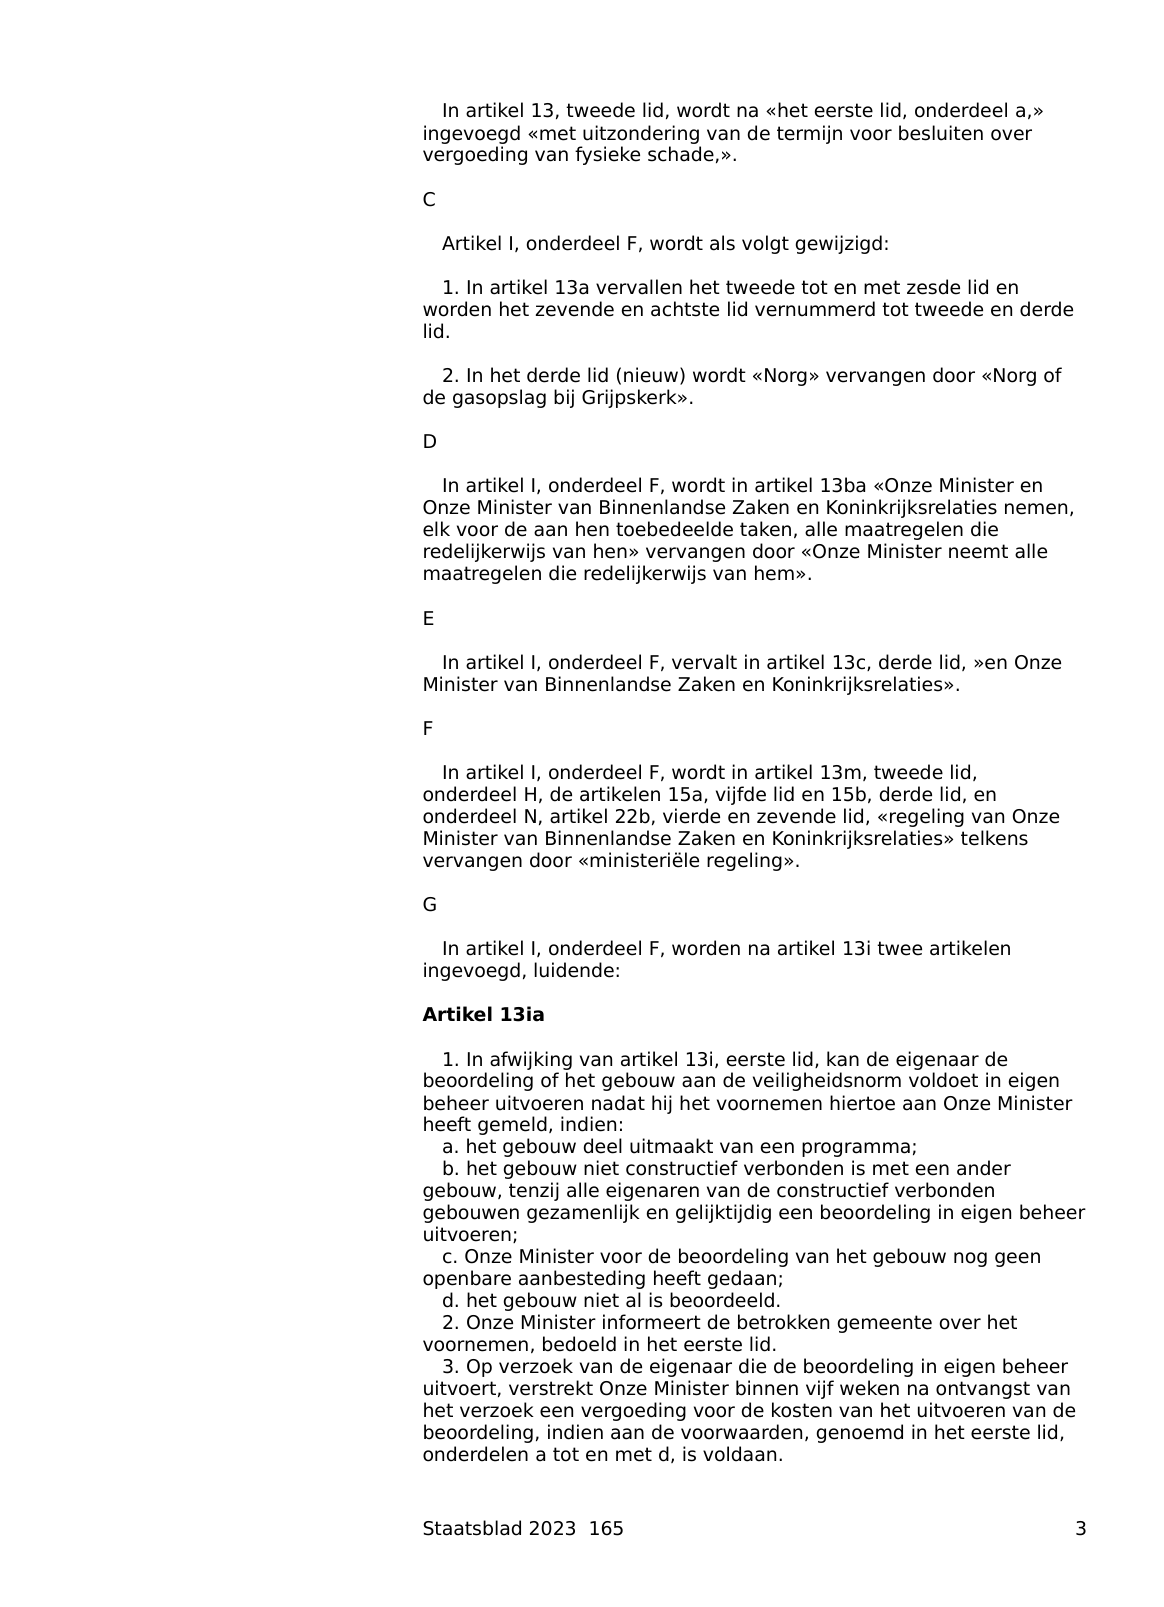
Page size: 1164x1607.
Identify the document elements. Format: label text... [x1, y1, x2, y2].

text d. het gebouw niet al is beoordeeld. [422, 1290, 1087, 1312]
text E [422, 607, 1087, 629]
text a. het gebouw deel uitmaakt van een programma; [422, 1136, 1087, 1158]
text 2. In het derde lid (nieuw) wordt «Norg» vervangen door «Norg of de gasopslag bij Grijpskerk». [422, 365, 1087, 409]
text 1. In afwijking van artikel 13i, eerste lid, kan de eigenaar de beoordeling of het gebouw aan de veiligheidsnorm voldoet in eigen beheer uitvoeren nadat hij het voornemen hiertoe aan Onze Minister heeft gemeld, indien: [422, 1048, 1087, 1136]
subtitle Artikel 13ia [422, 1004, 1087, 1026]
text In artikel I, onderdeel F, vervalt in artikel 13c, derde lid, »en Onze Minister van Binnenlandse Zaken en Koninkrijksrelaties». [422, 652, 1087, 696]
text In artikel I, onderdeel F, worden na artikel 13i twee artikelen ingevoegd, luidende: [422, 938, 1087, 982]
text c. Onze Minister voor de beoordeling van het gebouw nog geen openbare aanbesteding heeft gedaan; [422, 1246, 1087, 1290]
text In artikel I, onderdeel F, wordt in artikel 13m, tweede lid, onderdeel H, de artikelen 15a, vijfde lid en 15b, derde lid, en onderdeel N, artikel 22b, vierde en zevende lid, «regeling van Onze Minister van Binnenlandse Zaken en Koninkrijksrelaties» telkens vervangen door «ministeriële regeling». [422, 762, 1087, 872]
text D [422, 431, 1087, 453]
text 2. Onze Minister informeert de betrokken gemeente over het voornemen, bedoeld in het eerste lid. [422, 1312, 1087, 1356]
text 1. In artikel 13a vervallen het tweede tot en met zesde lid en worden het zevende en achtste lid vernummerd tot tweede en derde lid. [422, 277, 1087, 343]
text 3. Op verzoek van de eigenaar die de beoordeling in eigen beheer uitvoert, verstrekt Onze Minister binnen vijf weken na ontvangst van het verzoek een vergoeding voor de kosten van het uitvoeren van de beoordeling, indien aan de voorwaarden, genoemd in het eerste lid, onderdelen a tot en met d, is voldaan. [422, 1356, 1087, 1466]
text b. het gebouw niet constructief verbonden is met een ander gebouw, tenzij alle eigenaren van de constructief verbonden gebouwen gezamenlijk en gelijktijdig een beoordeling in eigen beheer uitvoeren; [422, 1158, 1087, 1246]
text In artikel I, onderdeel F, wordt in artikel 13ba «Onze Minister en Onze Minister van Binnenlandse Zaken en Koninkrijksrelaties nemen, elk voor de aan hen toebedeelde taken, alle maatregelen die redelijkerwijs van hen» vervangen door «Onze Minister neemt alle maatregelen die redelijkerwijs van hem». [422, 475, 1087, 585]
text G [422, 894, 1087, 916]
text C [422, 188, 1087, 211]
text Artikel I, onderdeel F, wordt als volgt gewijzigd: [422, 233, 1087, 255]
text In artikel 13, tweede lid, wordt na «het eerste lid, onderdeel a,» ingevoegd «met uitzondering van de termijn voor besluiten over vergoeding van fysieke schade,». [422, 100, 1087, 166]
text F [422, 718, 1087, 740]
